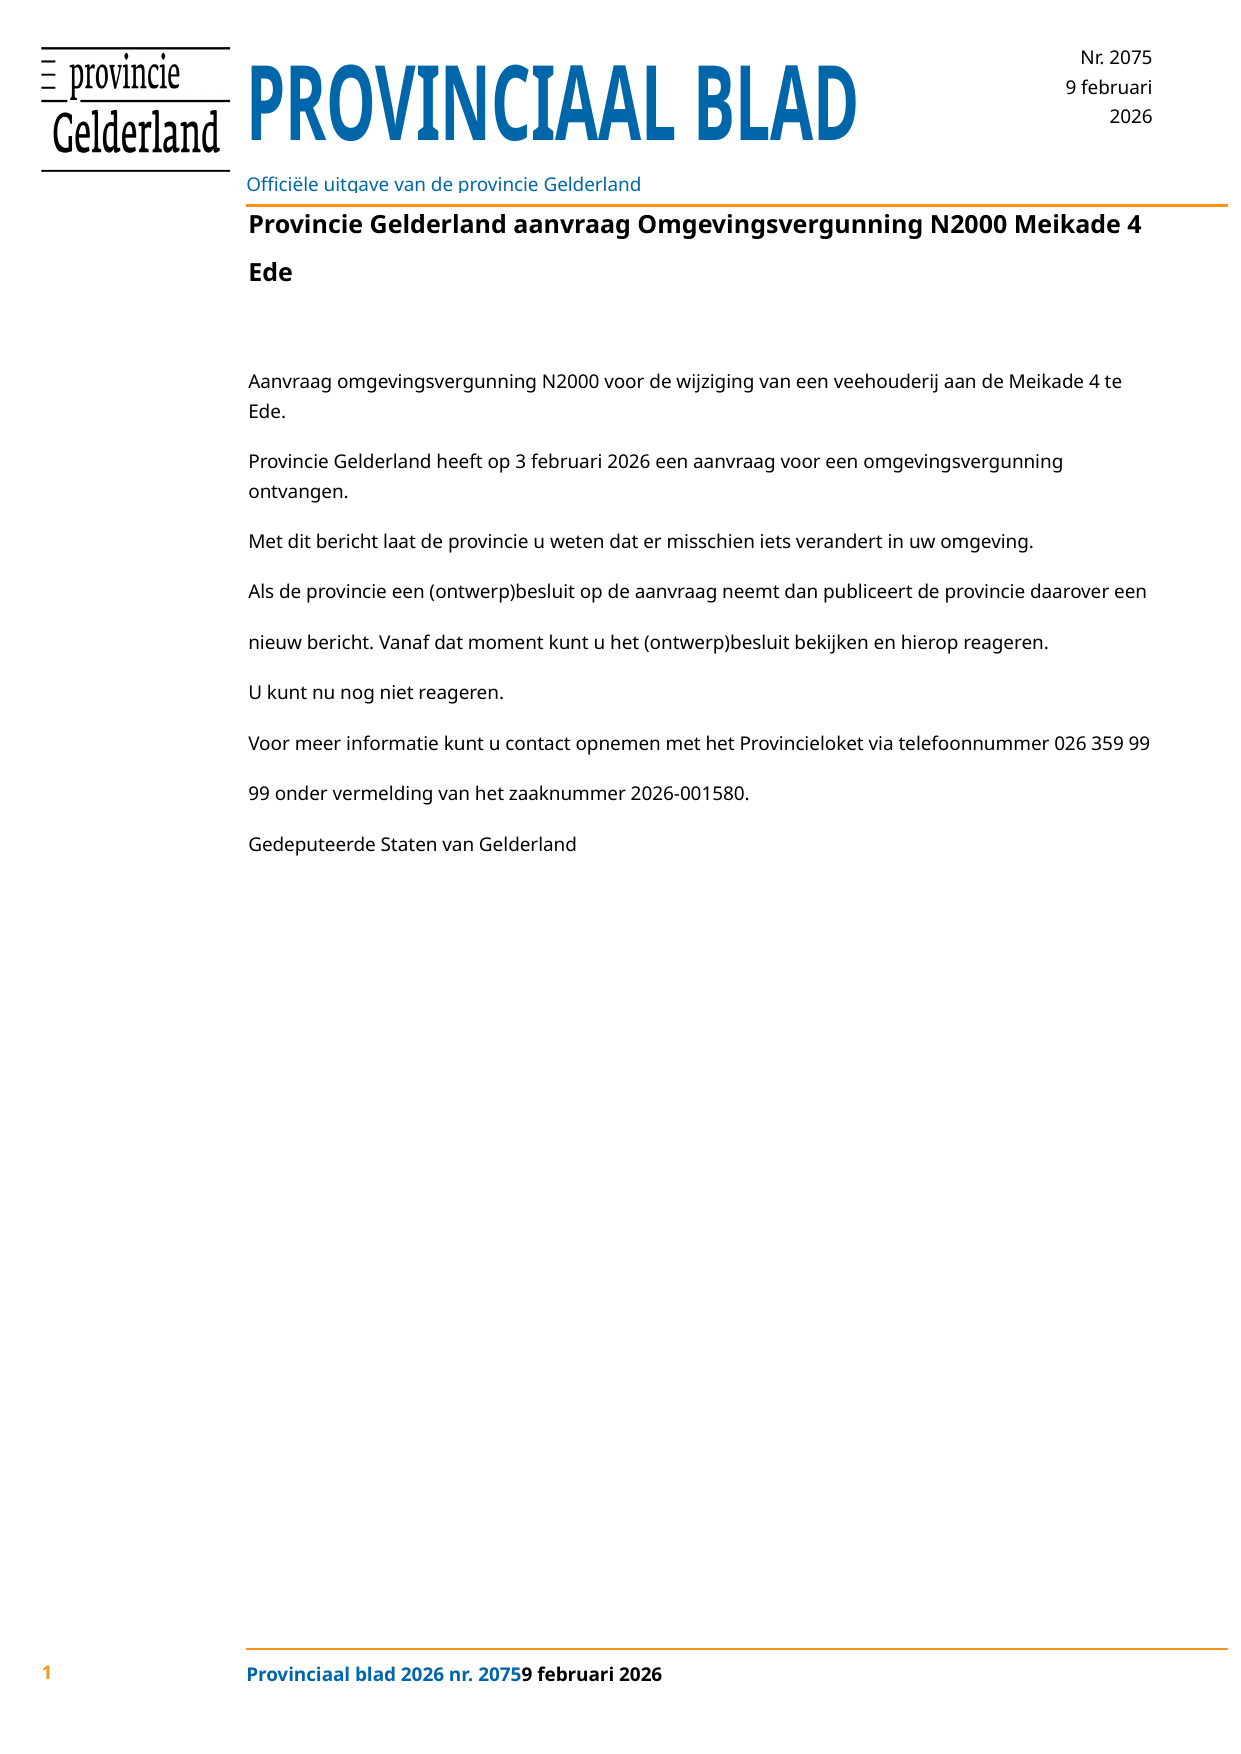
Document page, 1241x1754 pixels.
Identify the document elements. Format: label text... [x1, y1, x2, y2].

text Als de provincie een (ontwerp)besluit op de aanvraag neemt dan publiceert de provincie daarover een [248, 579, 1152, 604]
text Aanvraag omgevingsvergunning N2000 voor de wijziging van een veehouderij aan de Meikade 4 te Ede. [248, 368, 1152, 424]
text Provincie Gelderland heeft op 3 februari 2026 een aanvraag voor een omgevingsvergunning ontvangen. [248, 448, 1152, 504]
text Met dit bericht laat de provincie u weten dat er misschien iets verandert in uw omgeving. [248, 528, 1152, 554]
text U kunt nu nog niet reageren. [248, 679, 1152, 705]
text Provincie Gelderland aanvraag Omgevingsvergunning N2000 Meikade 4 Ede [248, 207, 1152, 288]
text 99 onder vermelding van het zaaknummer 2026-001580. [248, 780, 1152, 806]
picture [41, 47, 231, 172]
text nieuw bericht. Vanaf dat moment kunt u het (ontwerp)besluit bekijken en hierop reageren. [248, 629, 1152, 655]
text Gedeputeerde Staten van Gelderland [248, 831, 1152, 857]
text Voor meer informatie kunt u contact opnemen met het Provincieloket via telefoonnummer 026 359 99 [248, 730, 1152, 756]
